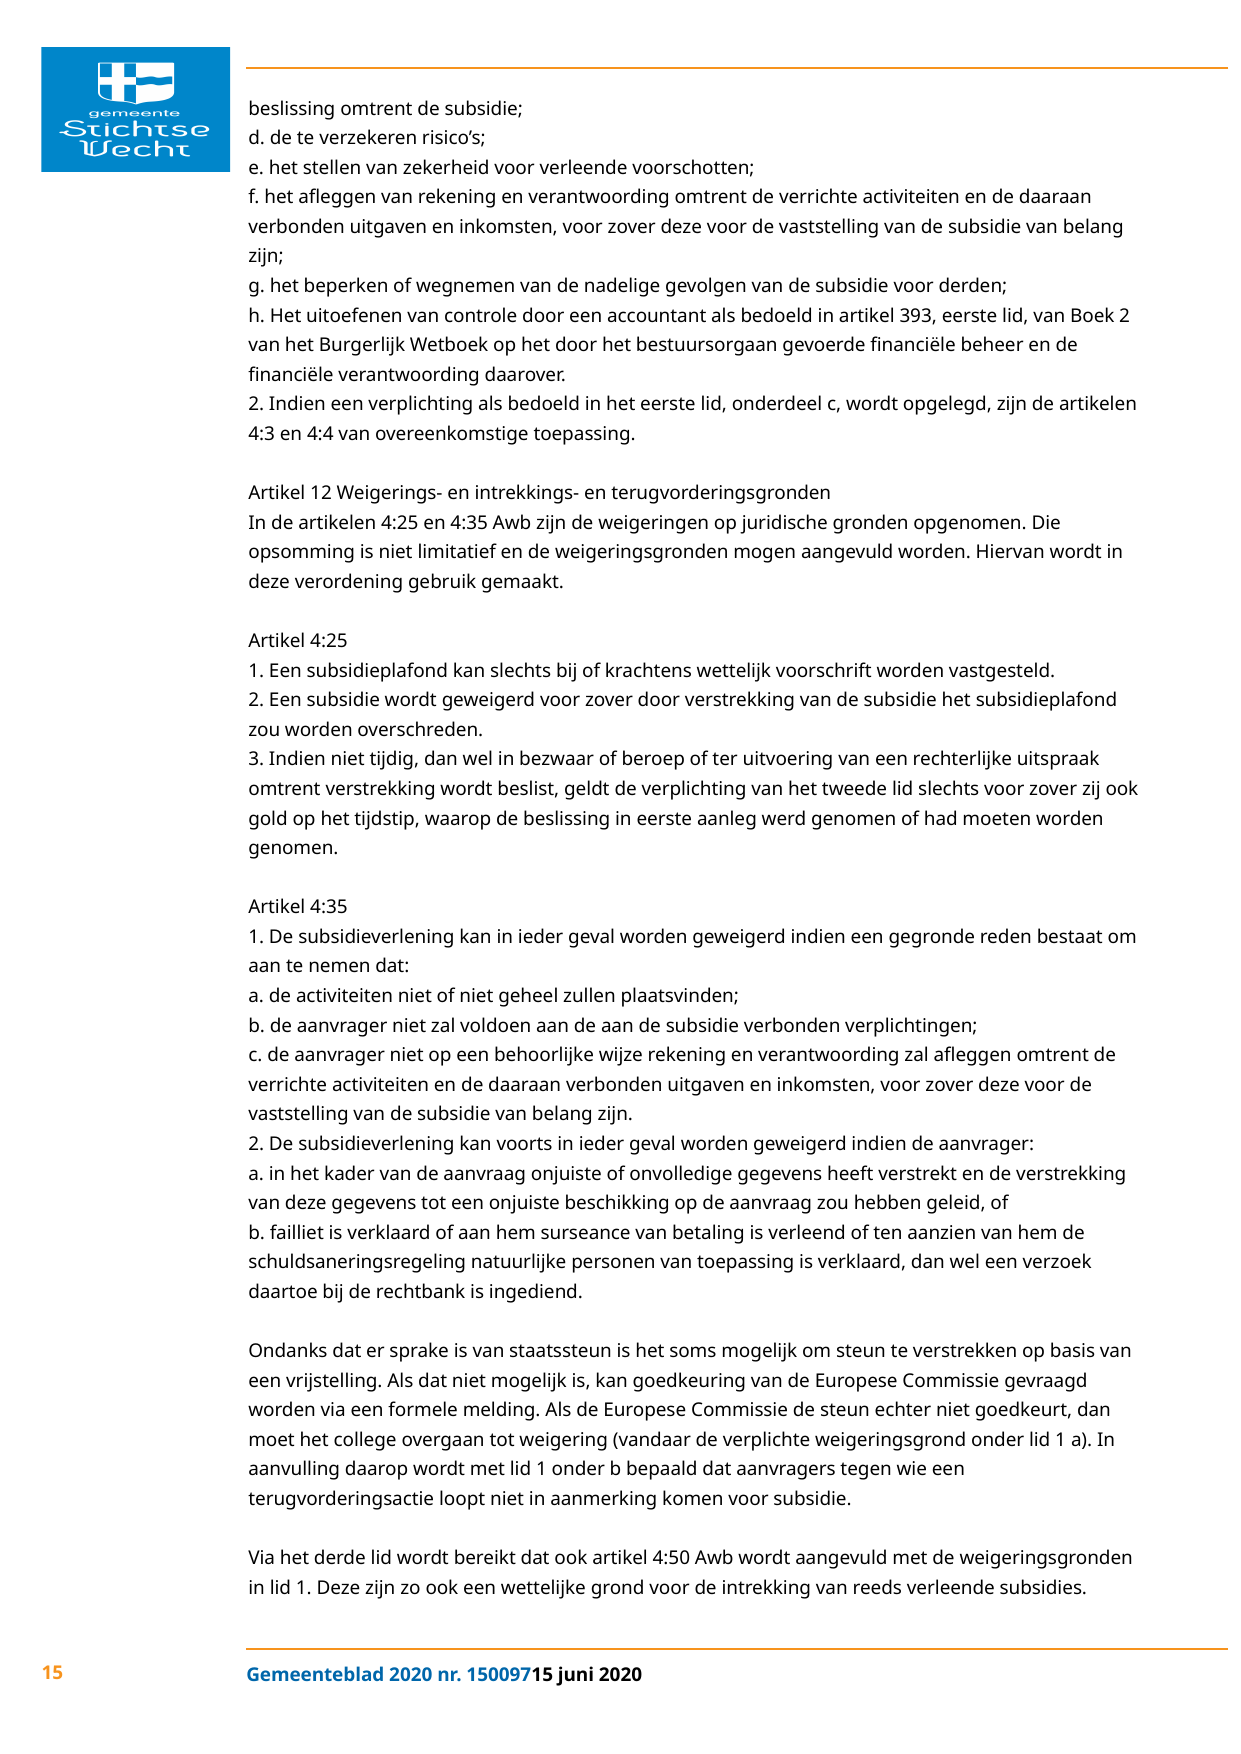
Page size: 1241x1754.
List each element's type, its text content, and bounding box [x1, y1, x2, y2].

text g. het beperken of wegnemen van de nadelige gevolgen van de subsidie voor derden; [248, 272, 1152, 298]
picture [137, 63, 174, 103]
text Ondanks dat er sprake is van staatssteun is het soms mogelijk om steun te verstrekken op basis van een vrijstelling. Als dat niet mogelijk is, kan goedkeuring van de Europese Commissie gevraagd worden via een formele melding. Als de Europese Commissie de steun echter niet goedkeurt, dan moet het college overgaan tot weigering (vandaar de verplichte weigeringsgrond onder lid 1 a). In aanvulling daarop wordt met lid 1 onder b bepaald dat aanvragers tegen wie een terugvorderingsactie loopt niet in aanmerking komen voor subsidie. [248, 1337, 1152, 1511]
text c. de aanvrager niet op een behoorlijke wijze rekening en verantwoording zal afleggen omtrent de verrichte activiteiten en de daaraan verbonden uitgaven en inkomsten, voor zover deze voor de vaststelling van de subsidie van belang zijn. [248, 1041, 1152, 1126]
text beslissing omtrent de subsidie; [248, 95, 1152, 121]
text a. de activiteiten niet of niet geheel zullen plaatsvinden; [248, 982, 1152, 1008]
text Artikel 4:25 [248, 627, 1152, 653]
text 1. Een subsidieplafond kan slechts bij of krachtens wettelijk voorschrift worden vastgesteld. [248, 657, 1152, 683]
text 3. Indien niet tijdig, dan wel in bezwaar of beroep of ter uitvoering van een rechterlijke uitspraak omtrent verstrekking wordt beslist, geldt de verplichting van het tweede lid slechts voor zover zij ook gold op het tijdstip, waarop de beslissing in eerste aanleg werd genomen of had moeten worden genomen. [248, 746, 1152, 860]
text Artikel 4:35 [248, 893, 1152, 919]
text Artikel 12 Weigerings- en intrekkings- en terugvorderingsgronden [248, 479, 1152, 505]
text e. het stellen van zekerheid voor verleende voorschotten; [248, 154, 1152, 180]
text h. Het uitoefenen van controle door een accountant als bedoeld in artikel 393, eerste lid, van Boek 2 van het Burgerlijk Wetboek op het door het bestuursorgaan gevoerde financiële beheer en de financiële verantwoording daarover. [248, 302, 1152, 387]
picture [99, 63, 135, 101]
text In de artikelen 4:25 en 4:35 Awb zijn de weigeringen op juridische gronden opgenomen. Die opsomming is niet limitatief en de weigeringsgronden mogen aangevuld worden. Hiervan wordt in deze verordening gebruik gemaakt. [248, 509, 1152, 594]
text 2. Een subsidie wordt geweigerd voor zover door verstrekking van de subsidie het subsidieplafond zou worden overschreden. [248, 686, 1152, 742]
text Via het derde lid wordt bereikt dat ook artikel 4:50 Awb wordt aangevuld met de weigeringsgronden in lid 1. Deze zijn zo ook een wettelijke grond voor de intrekking van reeds verleende subsidies. [248, 1544, 1152, 1600]
text 2. Indien een verplichting als bedoeld in het eerste lid, onderdeel c, wordt opgelegd, zijn de artikelen 4:3 en 4:4 van overeenkomstige toepassing. [248, 391, 1152, 446]
text a. in het kader van de aanvraag onjuiste of onvolledige gegevens heeft verstrekt en de verstrekking van deze gegevens tot een onjuiste beschikking op de aanvraag zou hebben geleid, of [248, 1160, 1152, 1215]
text b. de aanvrager niet zal voldoen aan de aan de subsidie verbonden verplichtingen; [248, 1012, 1152, 1038]
text 2. De subsidieverlening kan voorts in ieder geval worden geweigerd indien de aanvrager: [248, 1130, 1152, 1156]
text f. het afleggen van rekening en verantwoording omtrent de verrichte activiteiten en de daaraan verbonden uitgaven en inkomsten, voor zover deze voor de vaststelling van de subsidie van belang zijn; [248, 183, 1152, 268]
text d. de te verzekeren risico’s; [248, 124, 1152, 150]
text 1. De subsidieverlening kan in ieder geval worden geweigerd indien een gegronde reden bestaat om aan te nemen dat: [248, 923, 1152, 978]
text b. failliet is verklaard of aan hem surseance van betaling is verleend of ten aanzien van hem de schuldsaneringsregeling natuurlijke personen van toepassing is verklaard, dan wel een verzoek daartoe bij de rechtbank is ingediend. [248, 1219, 1152, 1304]
